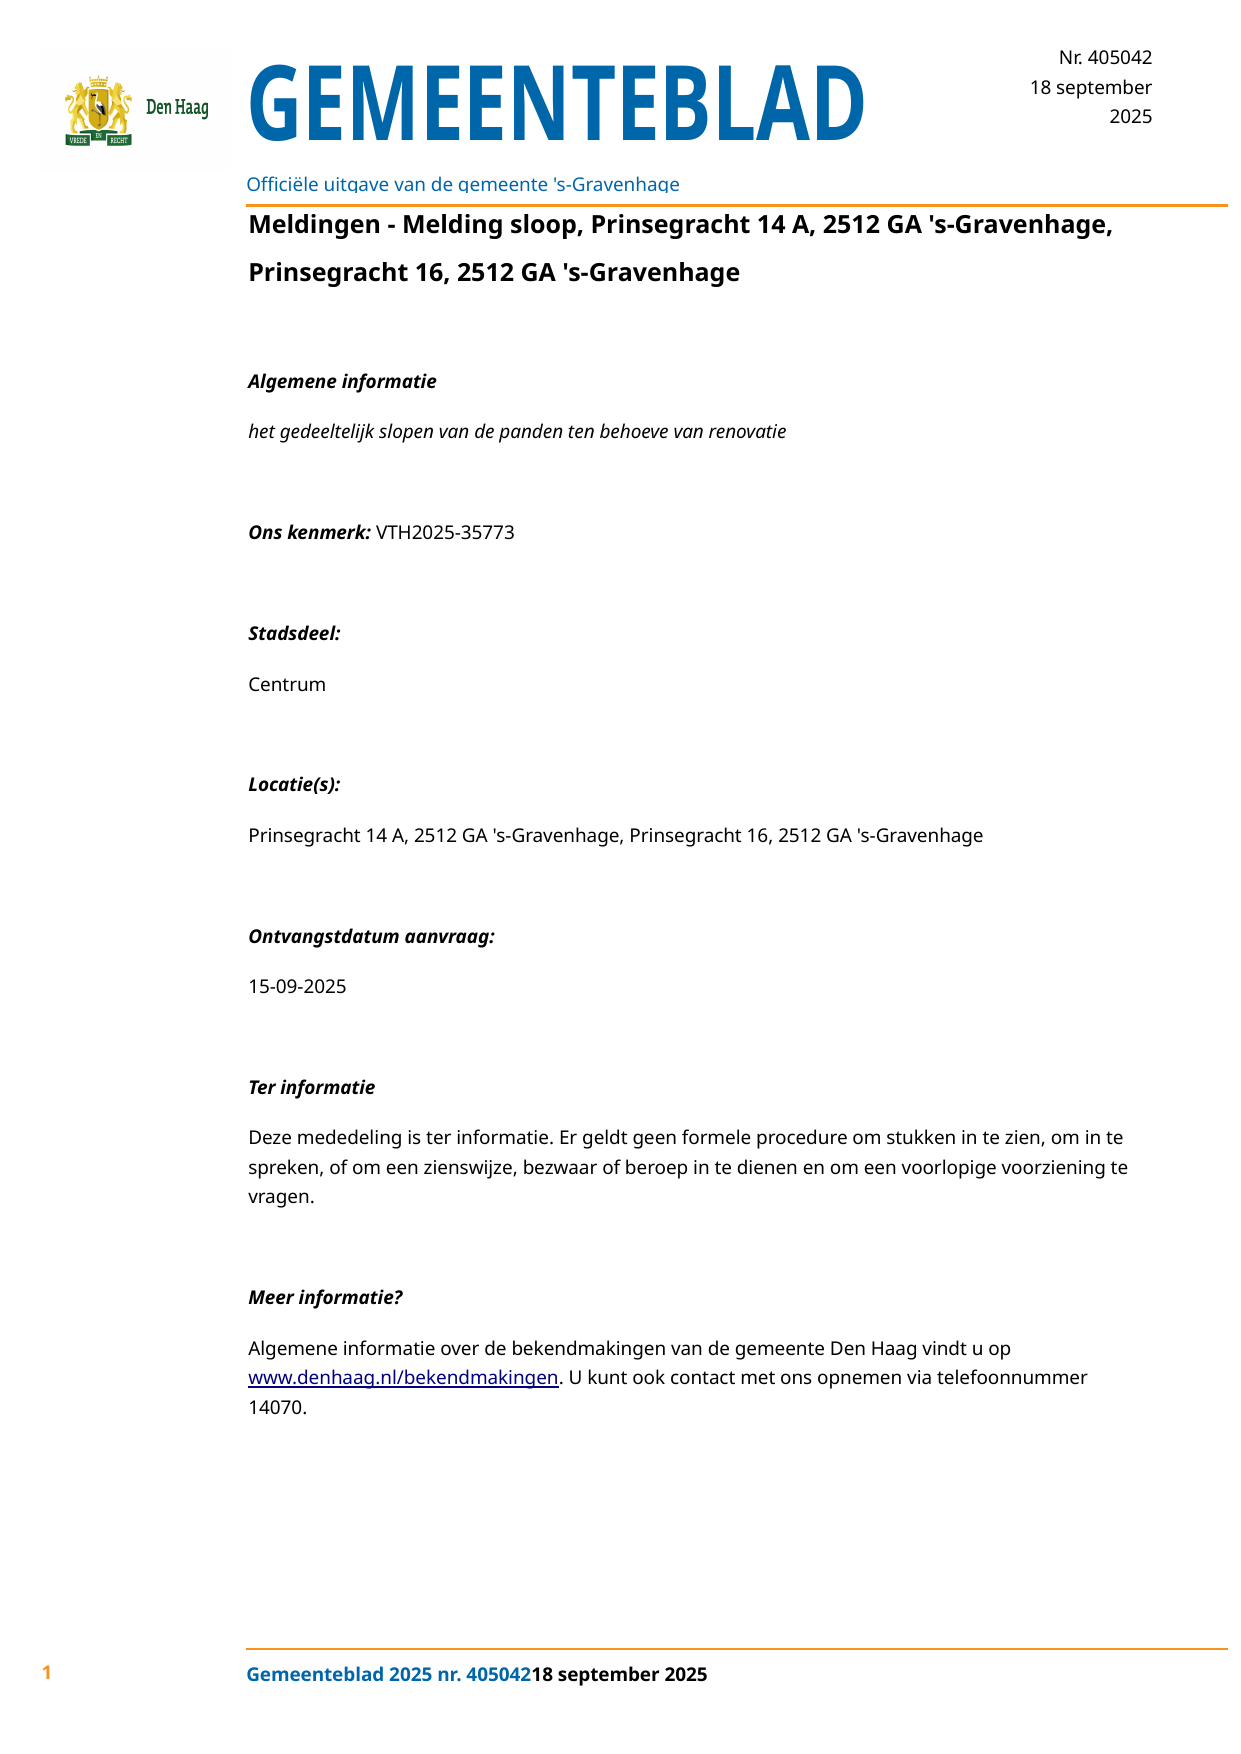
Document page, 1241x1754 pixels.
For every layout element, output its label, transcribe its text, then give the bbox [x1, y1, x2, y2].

text Algemene informatie [248, 368, 1152, 394]
text Centrum [248, 671, 1152, 697]
text Meldingen - Melding sloop, Prinsegracht 14 A, 2512 GA 's-Gravenhage, Prinsegracht 16, 2512 GA 's-Gravenhage [248, 207, 1152, 288]
text Deze mededeling is ter informatie. Er geldt geen formele procedure om stukken in te zien, om in te spreken, of om een zienswijze, bezwaar of beroep in te dienen en om een voorlopige voorziening te vragen. [248, 1124, 1152, 1209]
text het gedeeltelijk slopen van de panden ten behoeve van renovatie [248, 419, 1152, 444]
text Stadsdeel: [248, 620, 1152, 646]
text Ons kenmerk: VTH2025-35773 [248, 519, 1152, 545]
text Prinsegracht 14 A, 2512 GA 's-Gravenhage, Prinsegracht 16, 2512 GA 's-Gravenhage [248, 822, 1152, 848]
text Locatie(s): [248, 772, 1152, 797]
text Meer informatie? [248, 1284, 1152, 1310]
text Ontvangstdatum aanvraag: [248, 923, 1152, 949]
text Algemene informatie over de bekendmakingen van de gemeente Den Haag vindt u op www.denhaag.nl/bekendmakingen. U kunt ook contact met ons opnemen via telefoonnummer 14070. [248, 1335, 1152, 1420]
text 15-09-2025 [248, 973, 1152, 999]
text Ter informatie [248, 1074, 1152, 1100]
picture [41, 47, 231, 172]
